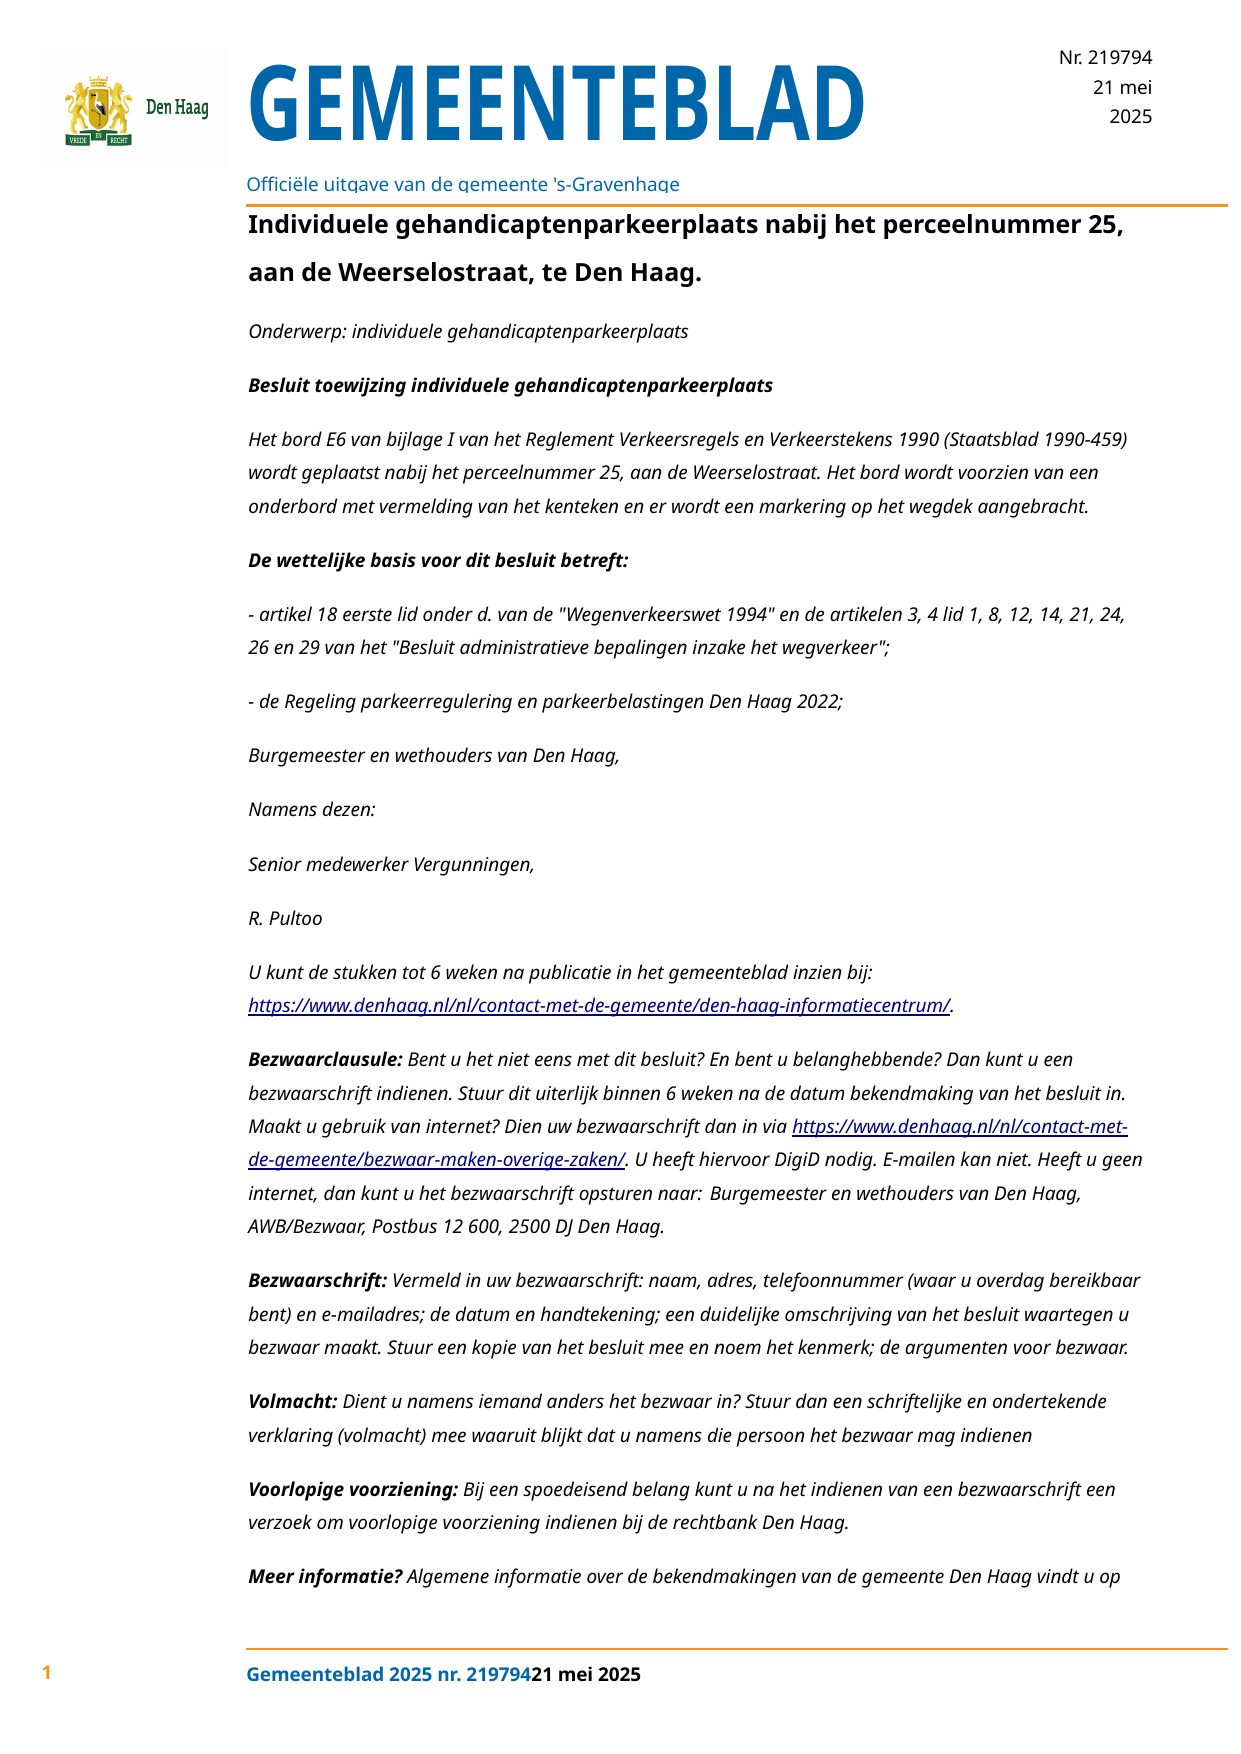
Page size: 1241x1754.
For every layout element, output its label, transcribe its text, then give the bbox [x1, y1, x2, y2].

text Burgemeester en wethouders van Den Haag, [248, 743, 1152, 768]
text De wettelijke basis voor dit besluit betreft: [248, 547, 1152, 573]
picture [41, 47, 231, 172]
text Meer informatie? Algemene informatie over de bekendmakingen van de gemeente Den Haag vindt u op [248, 1563, 1152, 1589]
text R. Pultoo [248, 905, 1152, 931]
text U kunt de stukken tot 6 weken na publicatie in het gemeenteblad inzien bij: https://www.denhaag.nl/nl/contact-met-de-gemeente/den-haag-informatiecentrum/. [248, 959, 1152, 1018]
text Onderwerp: individuele gehandicaptenparkeerplaats [248, 318, 1152, 344]
text Senior medewerker Vergunningen, [248, 851, 1152, 876]
text - de Regeling parkeerregulering en parkeerbelastingen Den Haag 2022; [248, 688, 1152, 714]
text Bezwaarschrift: Vermeld in uw bezwaarschrift: naam, adres, telefoonnummer (waar u overdag bereikbaar bent) en e-mailadres; de datum en handtekening; een duidelijke omschrijving van het besluit waartegen u bezwaar maakt. Stuur een kopie van het besluit mee en noem het kenmerk; de argumenten voor bezwaar. [248, 1268, 1152, 1360]
text Het bord E6 van bijlage I van het Reglement Verkeersregels en Verkeerstekens 1990 (Staatsblad 1990-459) wordt geplaatst nabij het perceelnummer 25, aan de Weerselostraat. Het bord wordt voorzien van een onderbord met vermelding van het kenteken en er wordt een markering op het wegdek aangebracht. [248, 426, 1152, 519]
text Volmacht: Dient u namens iemand anders het bezwaar in? Stuur dan een schriftelijke en ondertekende verklaring (volmacht) mee waaruit blijkt dat u namens die persoon het bezwaar mag indienen [248, 1388, 1152, 1448]
text Besluit toewijzing individuele gehandicaptenparkeerplaats [248, 372, 1152, 398]
text - artikel 18 eerste lid onder d. van de "Wegenverkeerswet 1994" en de artikelen 3, 4 lid 1, 8, 12, 14, 21, 24, 26 en 29 van het "Besluit administratieve bepalingen inzake het wegverkeer"; [248, 601, 1152, 660]
text Bezwaarclausule: Bent u het niet eens met dit besluit? En bent u belanghebbende? Dan kunt u een bezwaarschrift indienen. Stuur dit uiterlijk binnen 6 weken na de datum bekendmaking van het besluit in. Maakt u gebruik van internet? Dien uw bezwaarschrift dan in via https://www.denhaag.nl/nl/contact-met-de-gemeente/bezwaar-maken-overige-zaken/. U heeft hiervoor DigiD nodig. E-mailen kan niet. Heeft u geen internet, dan kunt u het bezwaarschrift opsturen naar: Burgemeester en wethouders van Den Haag, AWB/Bezwaar, Postbus 12 600, 2500 DJ Den Haag. [248, 1046, 1152, 1239]
text Voorlopige voorziening: Bij een spoedeisend belang kunt u na het indienen van een bezwaarschrift een verzoek om voorlopige voorziening indienen bij de rechtbank Den Haag. [248, 1476, 1152, 1535]
text Individuele gehandicaptenparkeerplaats nabij het perceelnummer 25, aan de Weerselostraat, te Den Haag. [248, 207, 1152, 288]
text Namens dezen: [248, 797, 1152, 822]
